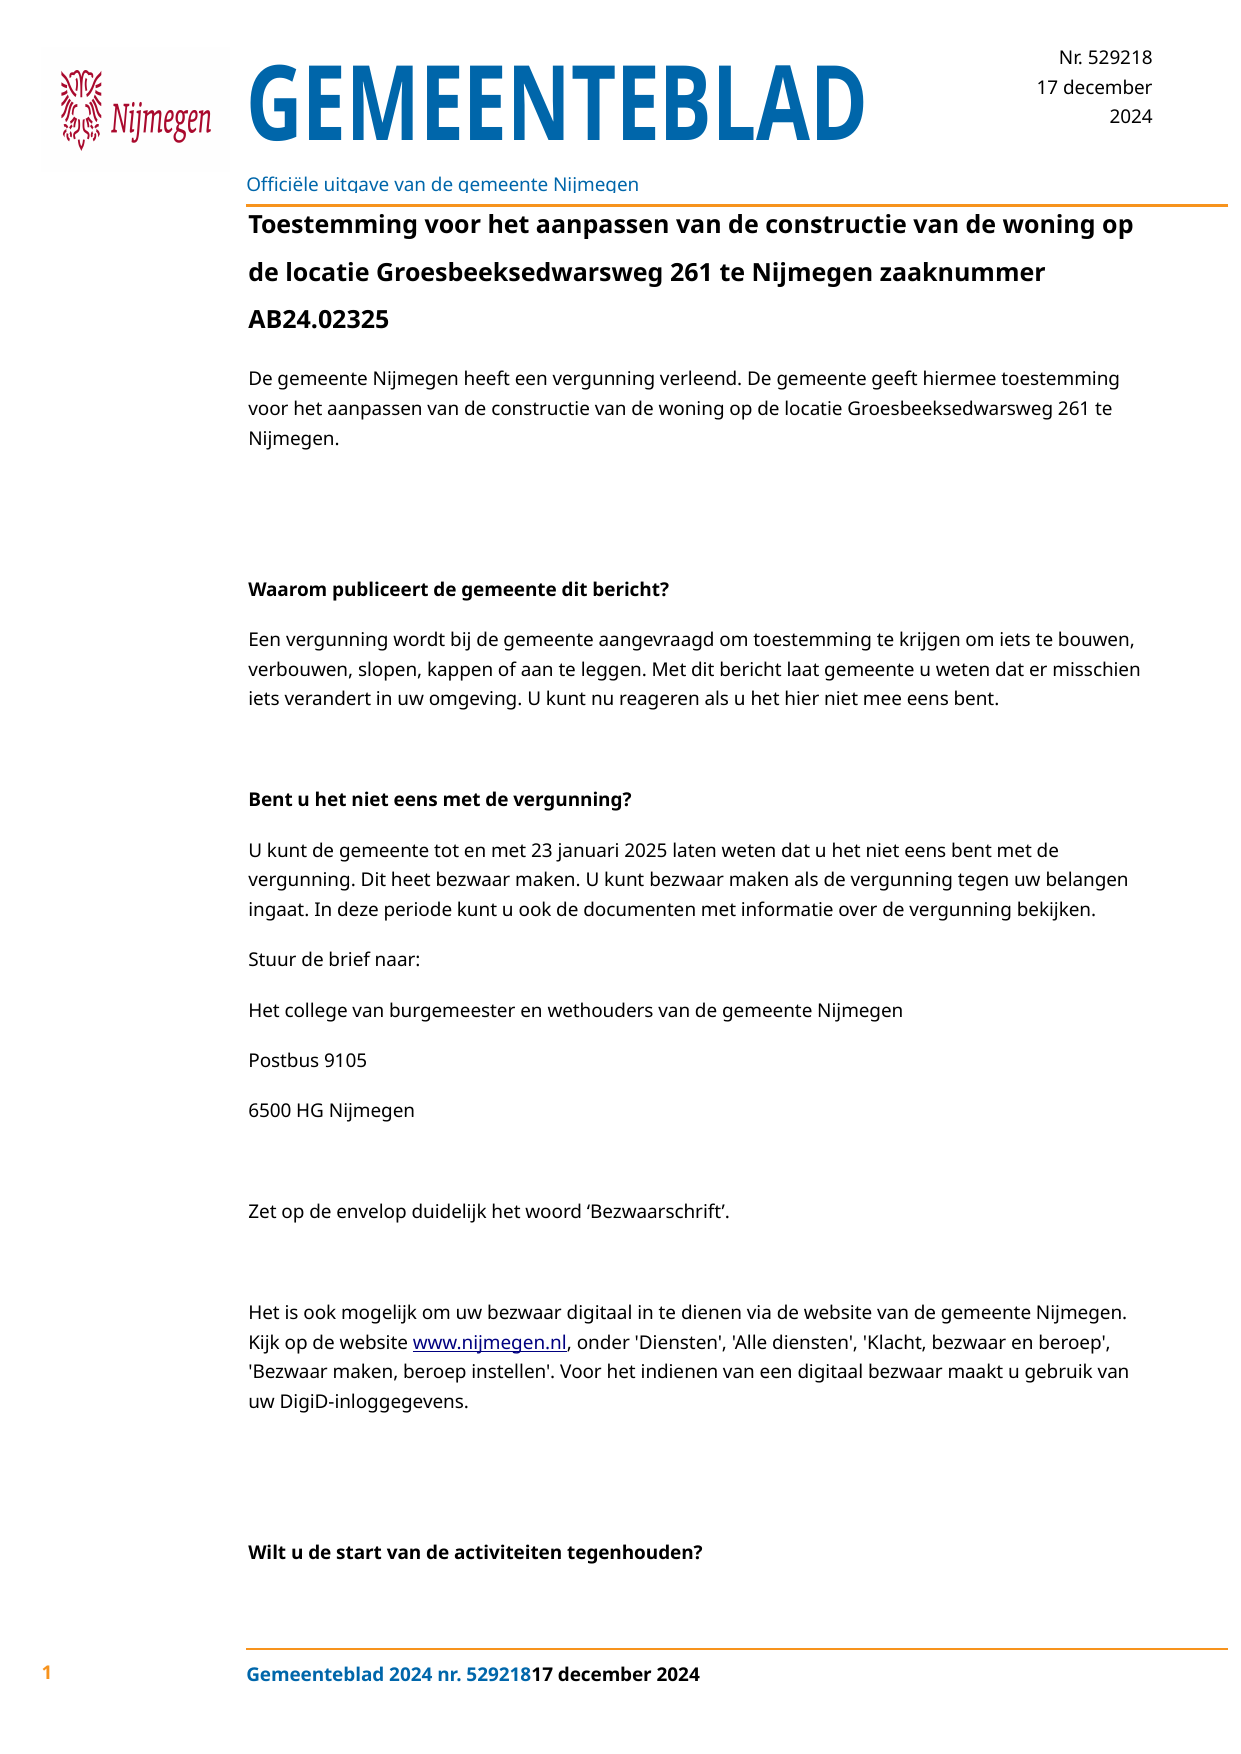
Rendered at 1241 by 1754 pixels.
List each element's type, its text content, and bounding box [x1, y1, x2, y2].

text Toestemming voor het aanpassen van de constructie van de woning op de locatie Groesbeeksedwarsweg 261 te Nijmegen zaaknummer AB24.02325 [248, 207, 1152, 336]
text De gemeente Nijmegen heeft een vergunning verleend. De gemeente geeft hiermee toestemming voor het aanpassen van de constructie van de woning op de locatie Groesbeeksedwarsweg 261 te Nijmegen. [248, 366, 1152, 450]
text U kunt de gemeente tot en met 23 januari 2025 laten weten dat u het niet eens bent met de vergunning. Dit heet bezwaar maken. U kunt bezwaar maken als de vergunning tegen uw belangen ingaat. In deze periode kunt u ook de documenten met informatie over de vergunning bekijken. [248, 837, 1152, 922]
text Het college van burgemeester en wethouders van de gemeente Nijmegen [248, 997, 1152, 1022]
text Waarom publiceert de gemeente dit bericht? [248, 576, 1152, 602]
text Wilt u de start van de activiteiten tegenhouden? [248, 1539, 1152, 1565]
text Het is ook mogelijk om uw bezwaar digitaal in te dienen via de website van de gemeente Nijmegen. Kijk op de website www.nijmegen.nl, onder 'Diensten', 'Alle diensten', 'Klacht, bezwaar en beroep', 'Bezwaar maken, beroep instellen'. Voor het indienen van een digitaal bezwaar maakt u gebruik van uw DigiD-inloggegevens. [248, 1299, 1152, 1414]
text Zet op de envelop duidelijk het woord ‘Bezwaarschrift’. [248, 1198, 1152, 1224]
text Stuur de brief naar: [248, 946, 1152, 972]
text 6500 HG Nijmegen [248, 1098, 1152, 1123]
text Een vergunning wordt bij de gemeente aangevraagd om toestemming te krijgen om iets te bouwen, verbouwen, slopen, kappen of aan te leggen. Met dit bericht laat gemeente u weten dat er misschien iets verandert in uw omgeving. U kunt nu reageren als u het hier niet mee eens bent. [248, 626, 1152, 711]
picture [41, 47, 231, 172]
text Postbus 9105 [248, 1047, 1152, 1073]
text Bent u het niet eens met de vergunning? [248, 786, 1152, 812]
